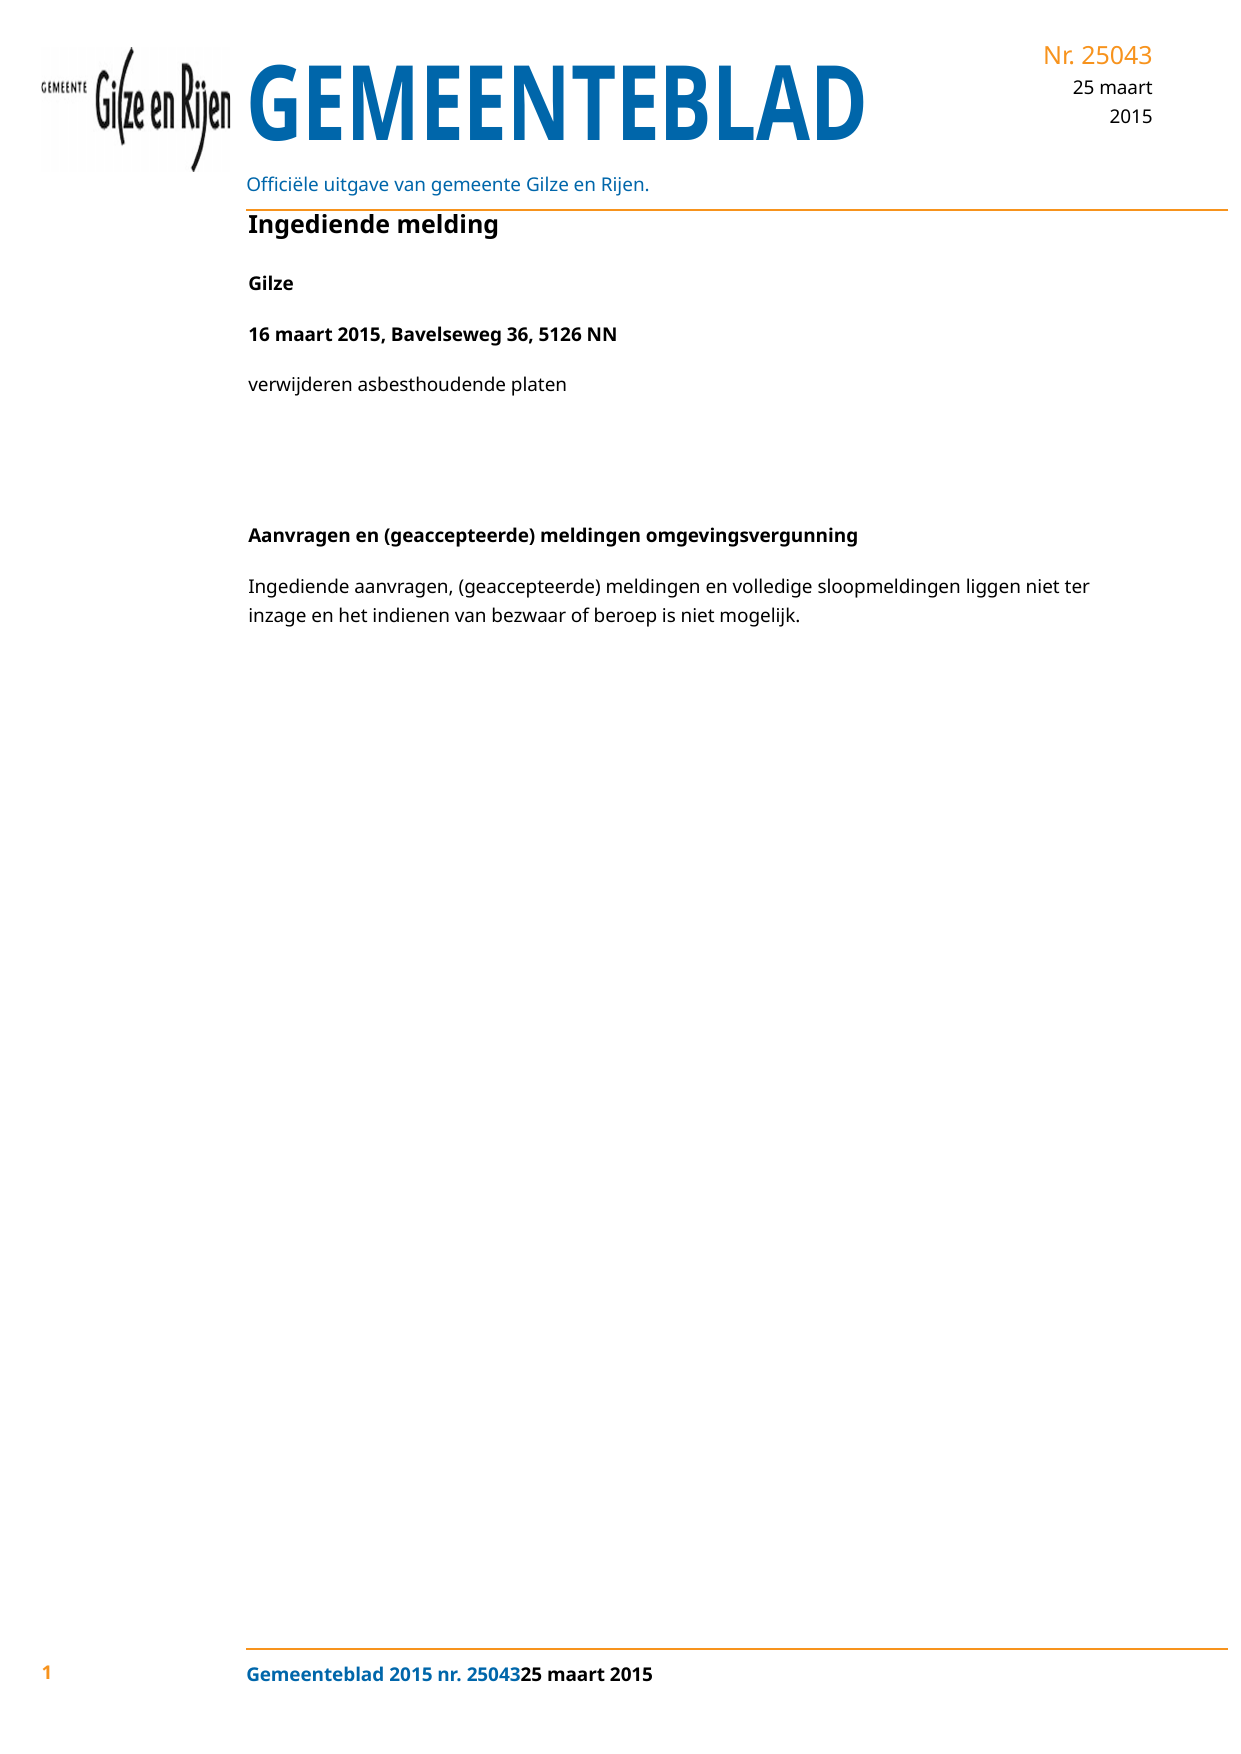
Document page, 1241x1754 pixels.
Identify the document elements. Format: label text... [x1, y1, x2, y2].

text Ingediende melding [248, 211, 1152, 241]
text Aanvragen en (geaccepteerde) meldingen omgevingsvergunning [248, 522, 1152, 548]
text Ingediende aanvragen, (geaccepteerde) meldingen en volledige sloopmeldingen liggen niet ter inzage en het indienen van bezwaar of beroep is niet mogelijk. [248, 573, 1152, 628]
text Gilze [248, 270, 1152, 296]
text verwijderen asbesthoudende platen [248, 371, 1152, 397]
picture [41, 47, 231, 172]
text 16 maart 2015, Bavelseweg 36, 5126 NN [248, 321, 1152, 346]
